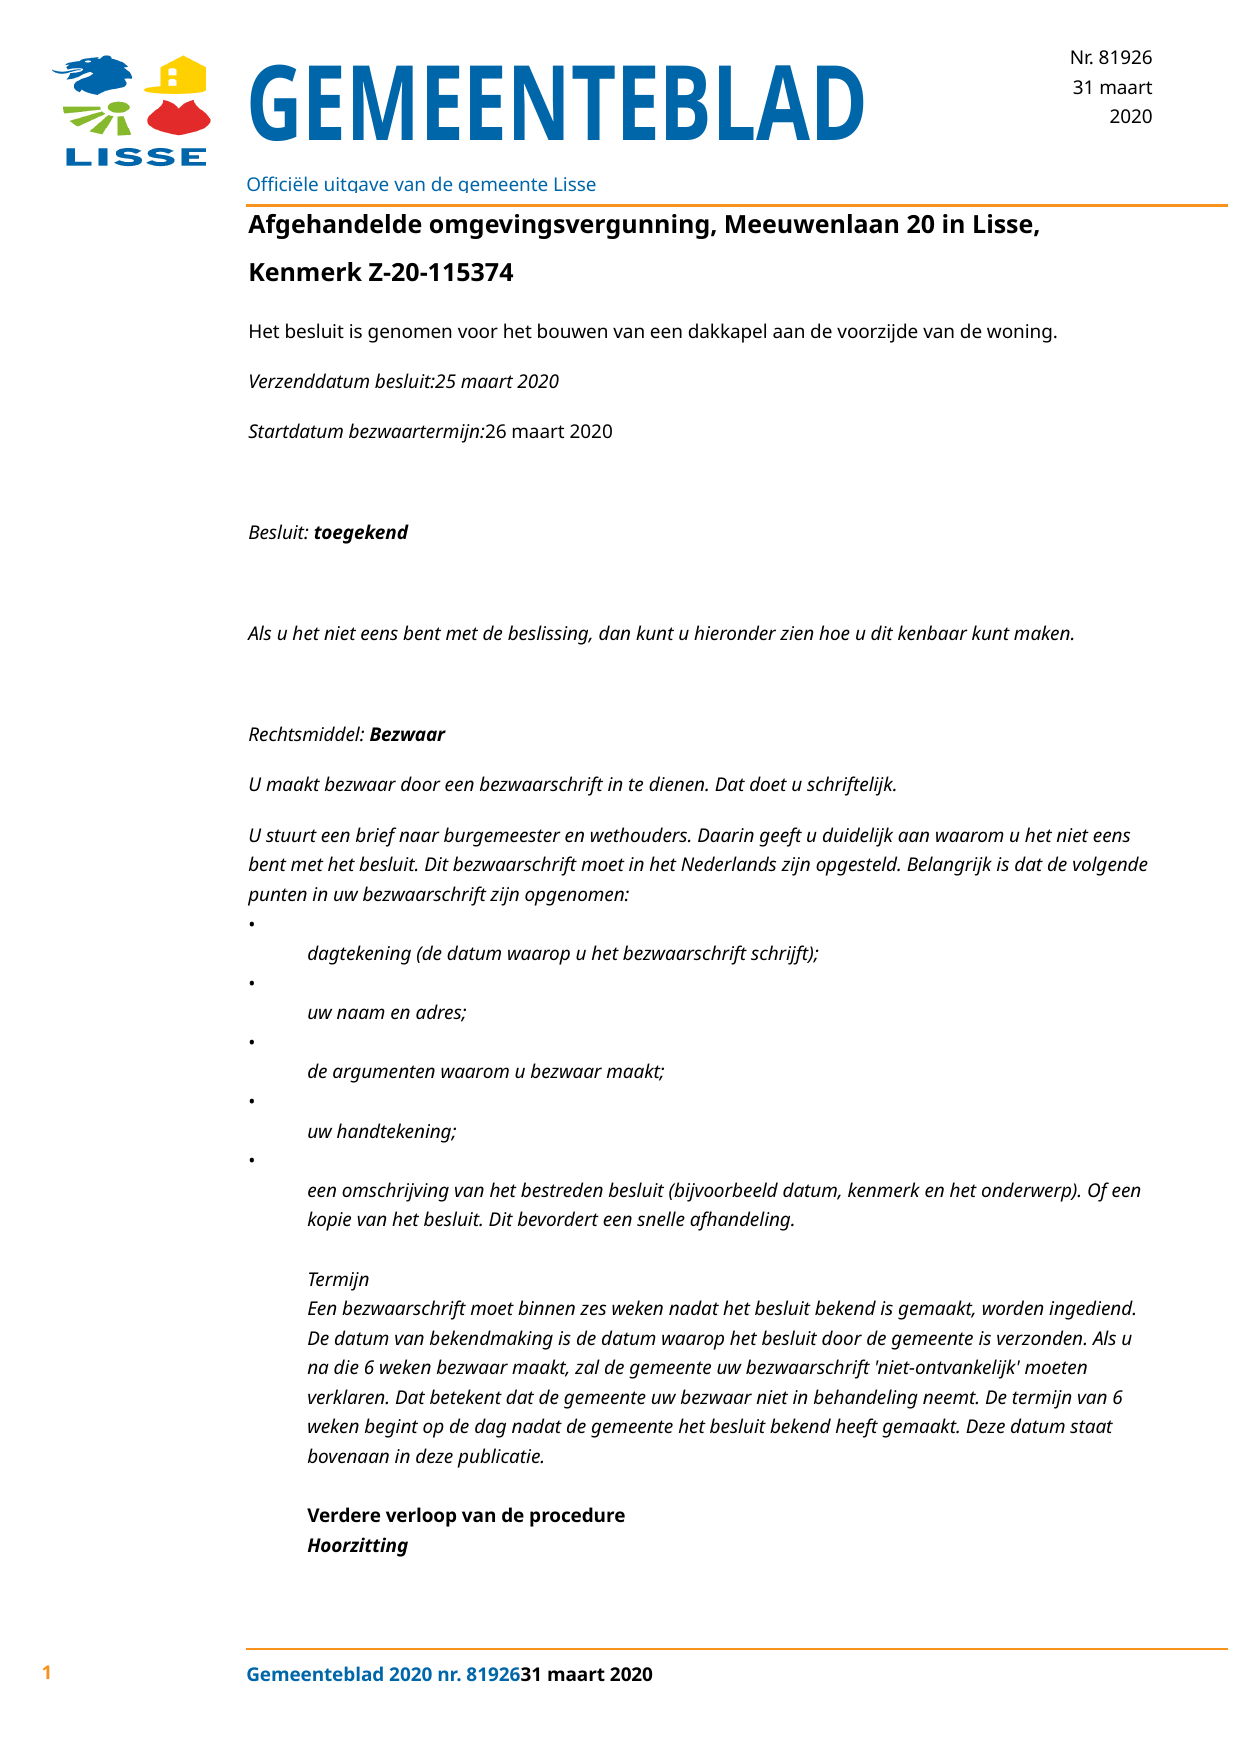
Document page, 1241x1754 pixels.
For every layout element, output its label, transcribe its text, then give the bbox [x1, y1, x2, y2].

text U stuurt een brief naar burgemeester en wethouders. Daarin geeft u duidelijk aan waarom u het niet eens bent met het besluit. Dit bezwaarschrift moet in het Nederlands zijn opgesteld. Belangrijk is dat de volgende punten in uw bezwaarschrift zijn opgenomen: [248, 822, 1152, 907]
list de argumenten waarom u bezwaar maakt; [248, 1059, 1152, 1084]
picture [41, 47, 231, 172]
list Hoorzitting [248, 1532, 1152, 1558]
text Afgehandelde omgevingsvergunning, Meeuwenlaan 20 in Lisse, Kenmerk Z-20-115374 [248, 207, 1152, 288]
text Rechtsmiddel: Bezwaar [248, 721, 1152, 747]
text Besluit: toegekend [248, 519, 1152, 545]
list uw naam en adres; [248, 999, 1152, 1025]
text U maakt bezwaar door een bezwaarschrift in te dienen. Dat doet u schriftelijk. [248, 772, 1152, 797]
text Verzenddatum besluit:25 maart 2020 [248, 368, 1152, 394]
list Termijn [248, 1266, 1152, 1292]
list uw handtekening; [248, 1118, 1152, 1144]
list dagtekening (de datum waarop u het bezwaarschrift schrijft); [248, 940, 1152, 966]
text Startdatum bezwaartermijn:26 maart 2020 [248, 419, 1152, 444]
list een omschrijving van het bestreden besluit (bijvoorbeeld datum, kenmerk en het onderwerp). Of een kopie van het besluit. Dit bevordert een snelle afhandeling. [248, 1177, 1152, 1232]
text Als u het niet eens bent met de beslissing, dan kunt u hieronder zien hoe u dit kenbaar kunt maken. [248, 620, 1152, 646]
list Verdere verloop van de procedure [248, 1502, 1152, 1528]
text Het besluit is genomen voor het bouwen van een dakkapel aan de voorzijde van de woning. [248, 318, 1152, 344]
list Een bezwaarschrift moet binnen zes weken nadat het besluit bekend is gemaakt, worden ingediend. De datum van bekendmaking is de datum waarop het besluit door de gemeente is verzonden. Als u na die 6 weken bezwaar maakt, zal de gemeente uw bezwaarschrift 'niet-ontvankelijk' moeten verklaren. Dat betekent dat de gemeente uw bezwaar niet in behandeling neemt. De termijn van 6 weken begint op de dag nadat de gemeente het besluit bekend heeft gemaakt. Deze datum staat bovenaan in deze publicatie. [248, 1295, 1152, 1469]
